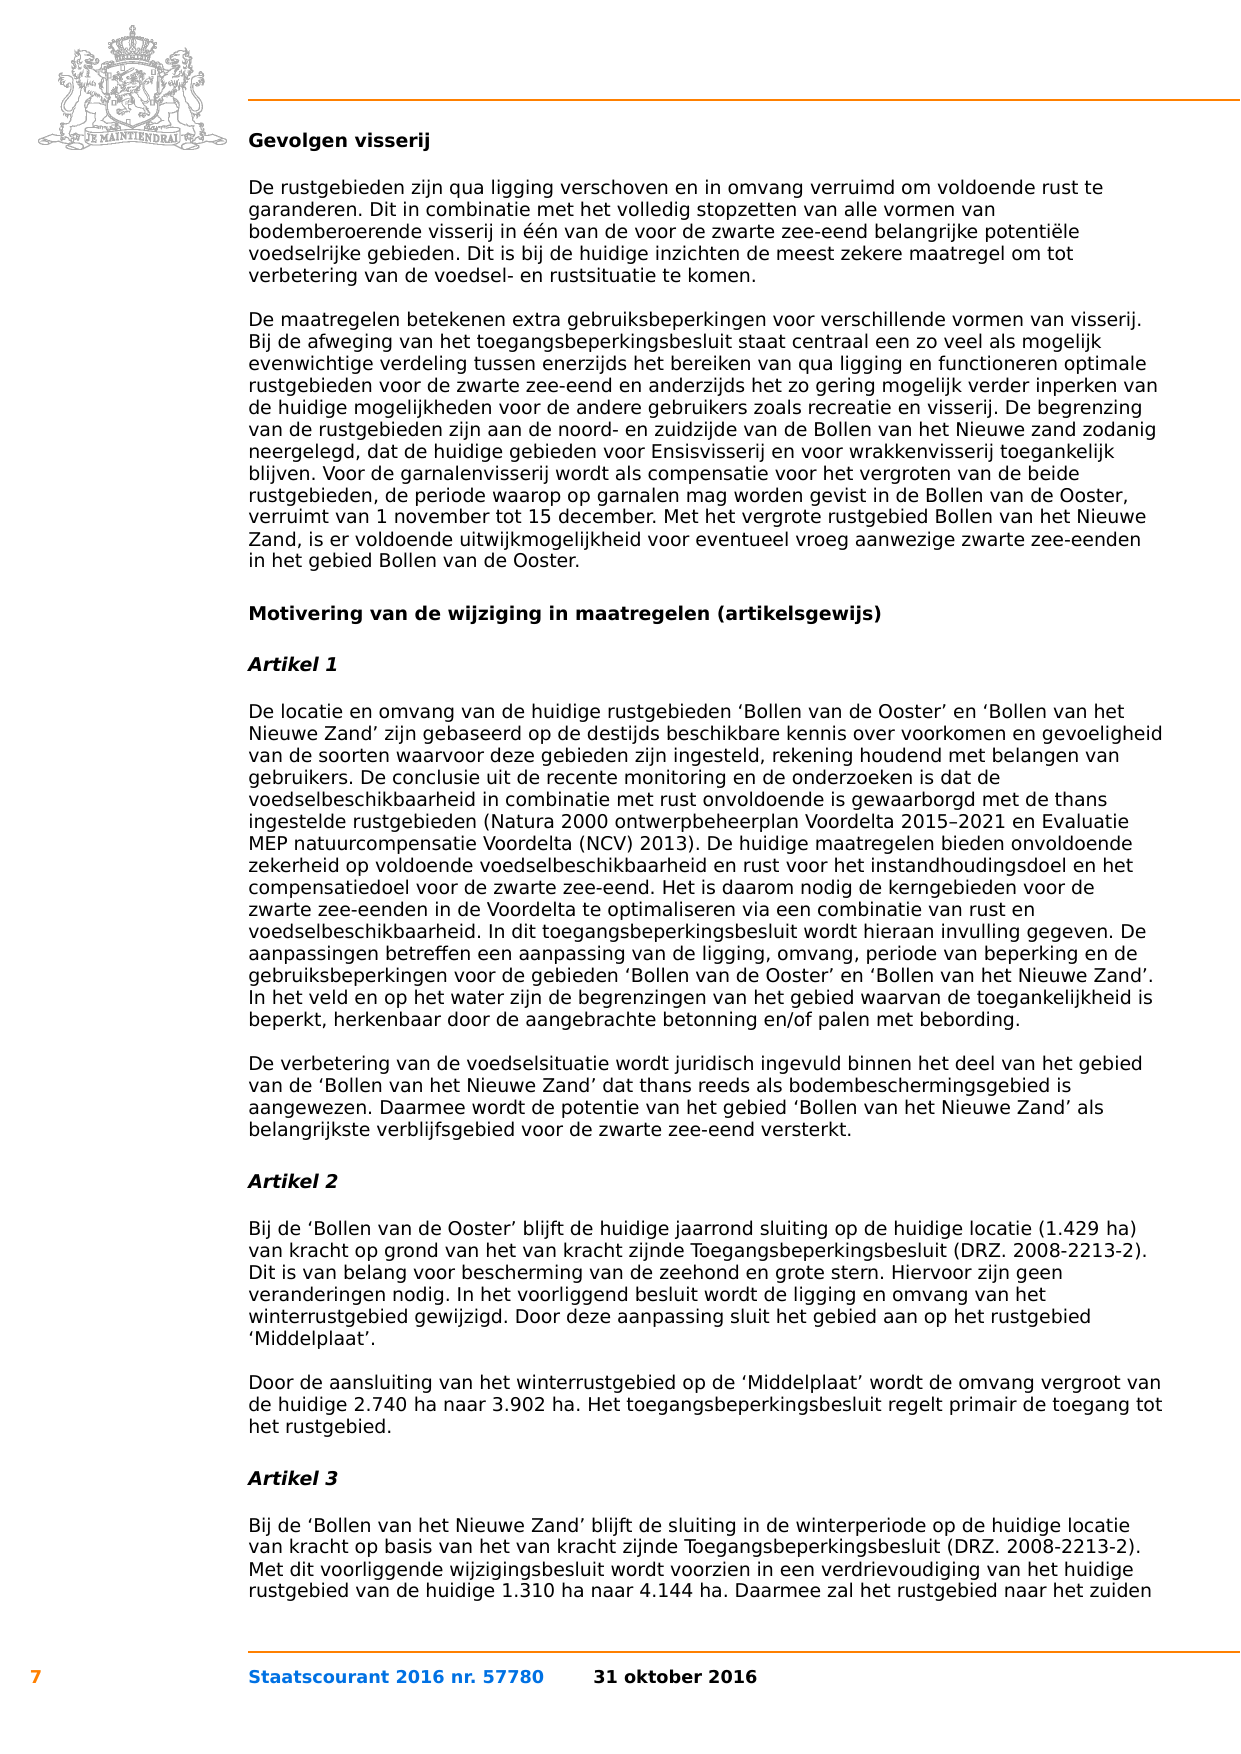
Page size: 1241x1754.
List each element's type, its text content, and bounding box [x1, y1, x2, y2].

text De rustgebieden zijn qua ligging verschoven en in omvang verruimd om voldoende rust te garanderen. Dit in combinatie met het volledig stopzetten van alle vormen van bodemberoerende visserij in één van de voor de zwarte zee-eend belangrijke potentiële voedselrijke gebieden. Dit is bij de huidige inzichten de meest zekere maatregel om tot verbetering van de voedsel- en rustsituatie te komen. [248, 177, 1163, 287]
text De locatie en omvang van de huidige rustgebieden ‘Bollen van de Ooster’ en ‘Bollen van het Nieuwe Zand’ zijn gebaseerd op de destijds beschikbare kennis over voorkomen en gevoeligheid van de soorten waarvoor deze gebieden zijn ingesteld, rekening houdend met belangen van gebruikers. De conclusie uit de recente monitoring en de onderzoeken is dat de voedselbeschikbaarheid in combinatie met rust onvoldoende is gewaarborgd met de thans ingestelde rustgebieden (Natura 2000 ontwerpbeheerplan Voordelta 2015–2021 en Evaluatie MEP natuurcompensatie Voordelta (NCV) 2013). De huidige maatregelen bieden onvoldoende zekerheid op voldoende voedselbeschikbaarheid en rust voor het instandhoudingsdoel en het compensatiedoel voor de zwarte zee-eend. Het is daarom nodig de kerngebieden voor de zwarte zee-eenden in de Voordelta te optimaliseren via een combinatie van rust en voedselbeschikbaarheid. In dit toegangsbeperkingsbesluit wordt hieraan invulling gegeven. De aanpassingen betreffen een aanpassing van de ligging, omvang, periode van beperking en de gebruiksbeperkingen voor de gebieden ‘Bollen van de Ooster’ en ‘Bollen van het Nieuwe Zand’. In het veld en op het water zijn de begrenzingen van het gebied waarvan de toegankelijkheid is beperkt, herkenbaar door de aangebrachte betonning en/of palen met bebording. [248, 701, 1163, 1031]
text De maatregelen betekenen extra gebruiksbeperkingen voor verschillende vormen van visserij. Bij de afweging van het toegangsbeperkingsbesluit staat centraal een zo veel als mogelijk evenwichtige verdeling tussen enerzijds het bereiken van qua ligging en functioneren optimale rustgebieden voor de zwarte zee-eend en anderzijds het zo gering mogelijk verder inperken van de huidige mogelijkheden voor de andere gebruikers zoals recreatie en visserij. De begrenzing van de rustgebieden zijn aan de noord- en zuidzijde van de Bollen van het Nieuwe zand zodanig neergelegd, dat de huidige gebieden voor Ensisvisserij en voor wrakkenvisserij toegankelijk blijven. Voor de garnalenvisserij wordt als compensatie voor het vergroten van de beide rustgebieden, de periode waarop op garnalen mag worden gevist in de Bollen van de Ooster, verruimt van 1 november tot 15 december. Met het vergrote rustgebied Bollen van het Nieuwe Zand, is er voldoende uitwijkmogelijkheid voor eventueel vroeg aanwezige zwarte zee-eenden in het gebied Bollen van de Ooster. [248, 309, 1163, 572]
text Door de aansluiting van het winterrustgebied op de ‘Middelplaat’ wordt de omvang vergroot van de huidige 2.740 ha naar 3.902 ha. Het toegangsbeperkingsbesluit regelt primair de toegang tot het rustgebied. [248, 1372, 1163, 1437]
subtitle Artikel 3 [248, 1467, 1163, 1489]
subtitle Artikel 2 [248, 1171, 1163, 1193]
text Bij de ‘Bollen van de Ooster’ blijft de huidige jaarrond sluiting op de huidige locatie (1.429 ha) van kracht op grond van het van kracht zijnde Toegangsbeperkingsbesluit (DRZ. 2008-2213-2). Dit is van belang voor bescherming van de zeehond en grote stern. Hiervoor zijn geen veranderingen nodig. In het voorliggend besluit wordt de ligging en omvang van het winterrustgebied gewijzigd. Door deze aanpassing sluit het gebied aan op het rustgebied ‘Middelplaat’. [248, 1218, 1163, 1350]
text Bij de ‘Bollen van het Nieuwe Zand’ blijft de sluiting in de winterperiode op de huidige locatie van kracht op basis van het van kracht zijnde Toegangsbeperkingsbesluit (DRZ. 2008-2213-2). Met dit voorliggende wijzigingsbesluit wordt voorzien in een verdrievoudiging van het huidige rustgebied van de huidige 1.310 ha naar 4.144 ha. Daarmee zal het rustgebied naar het zuiden [248, 1514, 1163, 1602]
subtitle Gevolgen visserij [248, 130, 1163, 152]
subtitle Artikel 1 [248, 654, 1163, 676]
text De verbetering van de voedselsituatie wordt juridisch ingevuld binnen het deel van het gebied van de ‘Bollen van het Nieuwe Zand’ dat thans reeds als bodembeschermingsgebied is aangewezen. Daarmee wordt de potentie van het gebied ‘Bollen van het Nieuwe Zand’ als belangrijkste verblijfsgebied voor de zwarte zee-eend versterkt. [248, 1053, 1163, 1141]
subtitle Motivering van de wijziging in maatregelen (artikelsgewijs) [248, 602, 1163, 624]
picture [38, 25, 227, 150]
